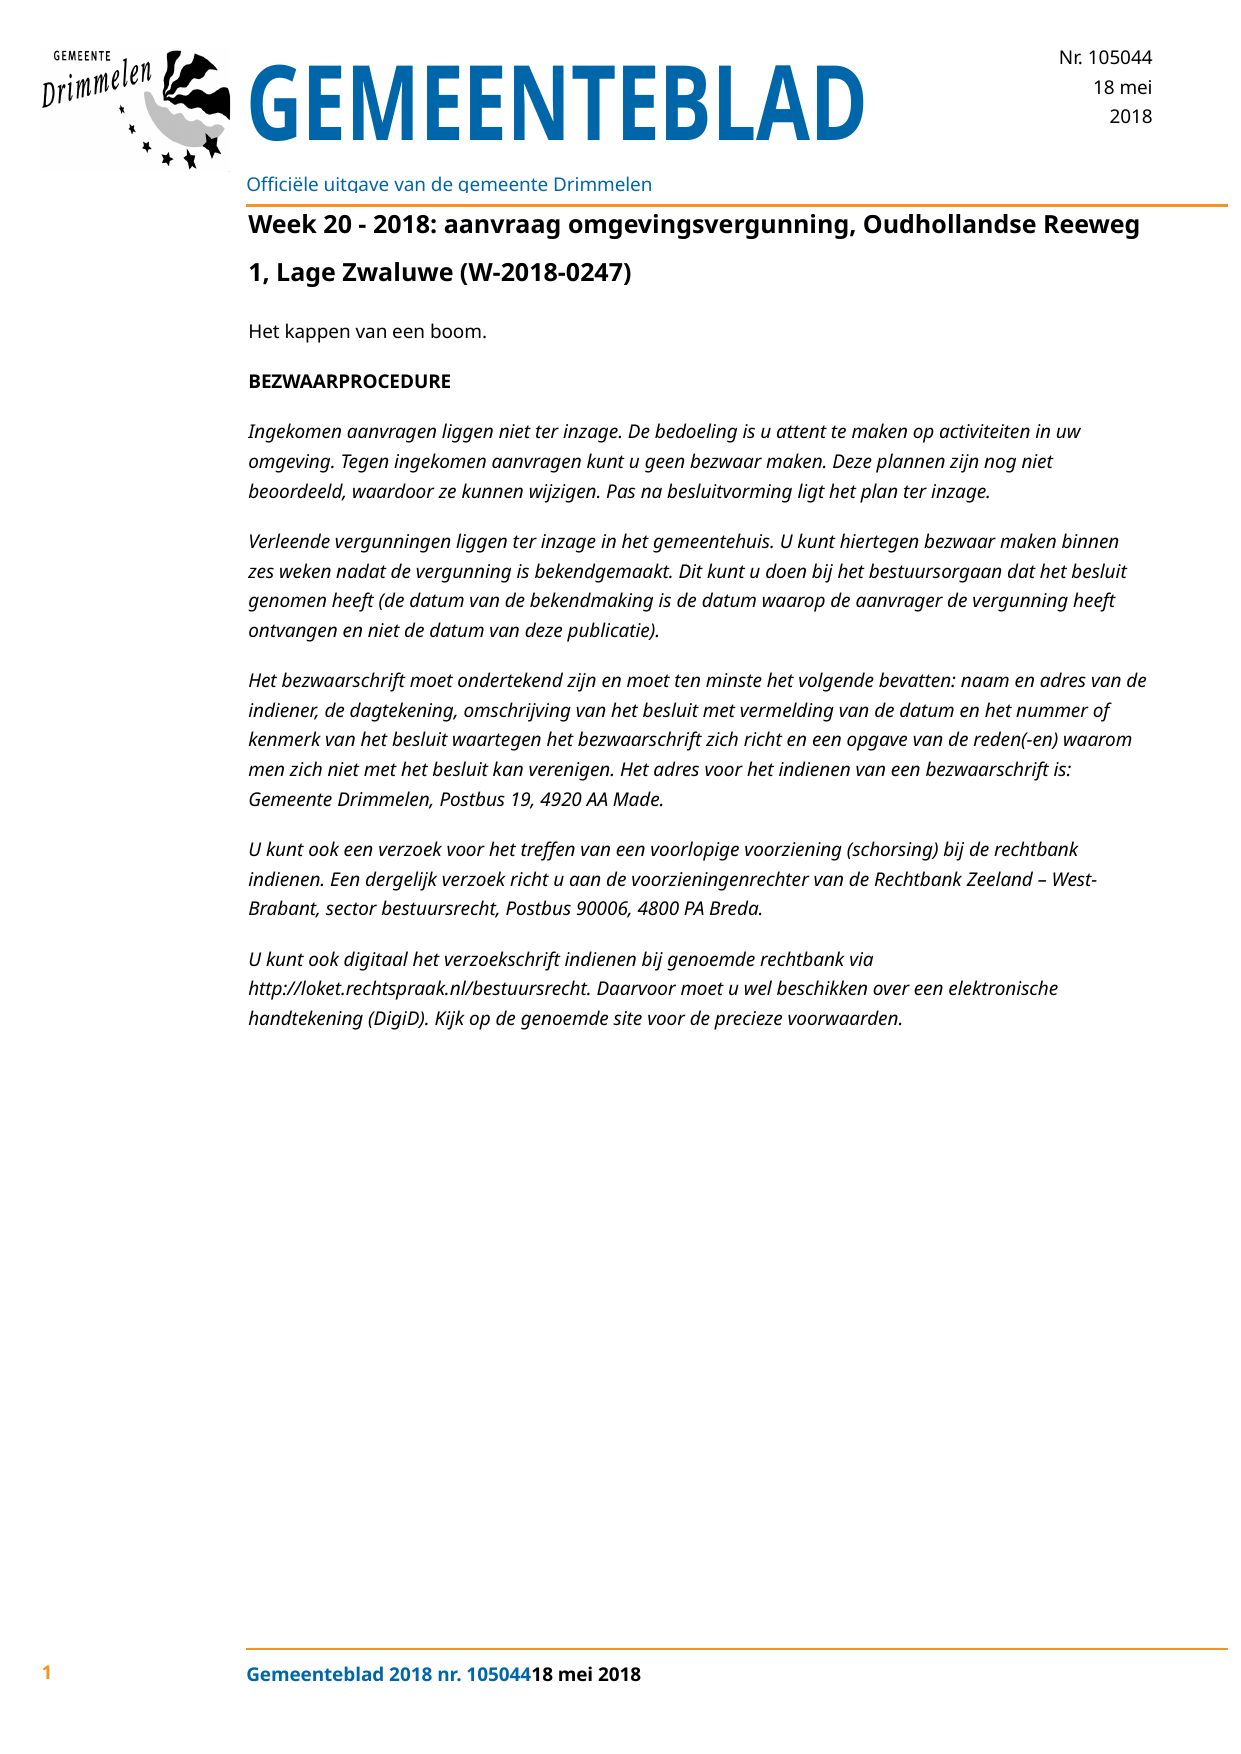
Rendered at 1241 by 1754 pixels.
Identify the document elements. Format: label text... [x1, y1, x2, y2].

text Ingekomen aanvragen liggen niet ter inzage. De bedoeling is u attent te maken op activiteiten in uw omgeving. Tegen ingekomen aanvragen kunt u geen bezwaar maken. Deze plannen zijn nog niet beoordeeld, waardoor ze kunnen wijzigen. Pas na besluitvorming ligt het plan ter inzage. [248, 419, 1152, 504]
text Verleende vergunningen liggen ter inzage in het gemeentehuis. U kunt hiertegen bezwaar maken binnen zes weken nadat de vergunning is bekendgemaakt. Dit kunt u doen bij het bestuursorgaan dat het besluit genomen heeft (de datum van de bekendmaking is de datum waarop de aanvrager de vergunning heeft ontvangen en niet de datum van deze publicatie). [248, 528, 1152, 643]
text U kunt ook een verzoek voor het treffen van een voorlopige voorziening (schorsing) bij de rechtbank indienen. Een dergelijk verzoek richt u aan de voorzieningenrechter van de Rechtbank Zeeland – West-Brabant, sector bestuursrecht, Postbus 90006, 4800 PA Breda. [248, 836, 1152, 921]
text U kunt ook digitaal het verzoekschrift indienen bij genoemde rechtbank via http://loket.rechtspraak.nl/bestuursrecht. Daarvoor moet u wel beschikken over een elektronische handtekening (DigiD). Kijk op de genoemde site voor de precieze voorwaarden. [248, 946, 1152, 1031]
text Week 20 - 2018: aanvraag omgevingsvergunning, Oudhollandse Reeweg 1, Lage Zwaluwe (W-2018-0247) [248, 207, 1152, 288]
picture [41, 47, 231, 172]
text Het bezwaarschrift moet ondertekend zijn en moet ten minste het volgende bevatten: naam en adres van de indiener, de dagtekening, omschrijving van het besluit met vermelding van de datum en het nummer of kenmerk van het besluit waartegen het bezwaarschrift zich richt en een opgave van de reden(-en) waarom men zich niet met het besluit kan verenigen. Het adres voor het indienen van een bezwaarschrift is: Gemeente Drimmelen, Postbus 19, 4920 AA Made. [248, 667, 1152, 812]
text Het kappen van een boom. [248, 318, 1152, 344]
text BEZWAARPROCEDURE [248, 368, 1152, 394]
